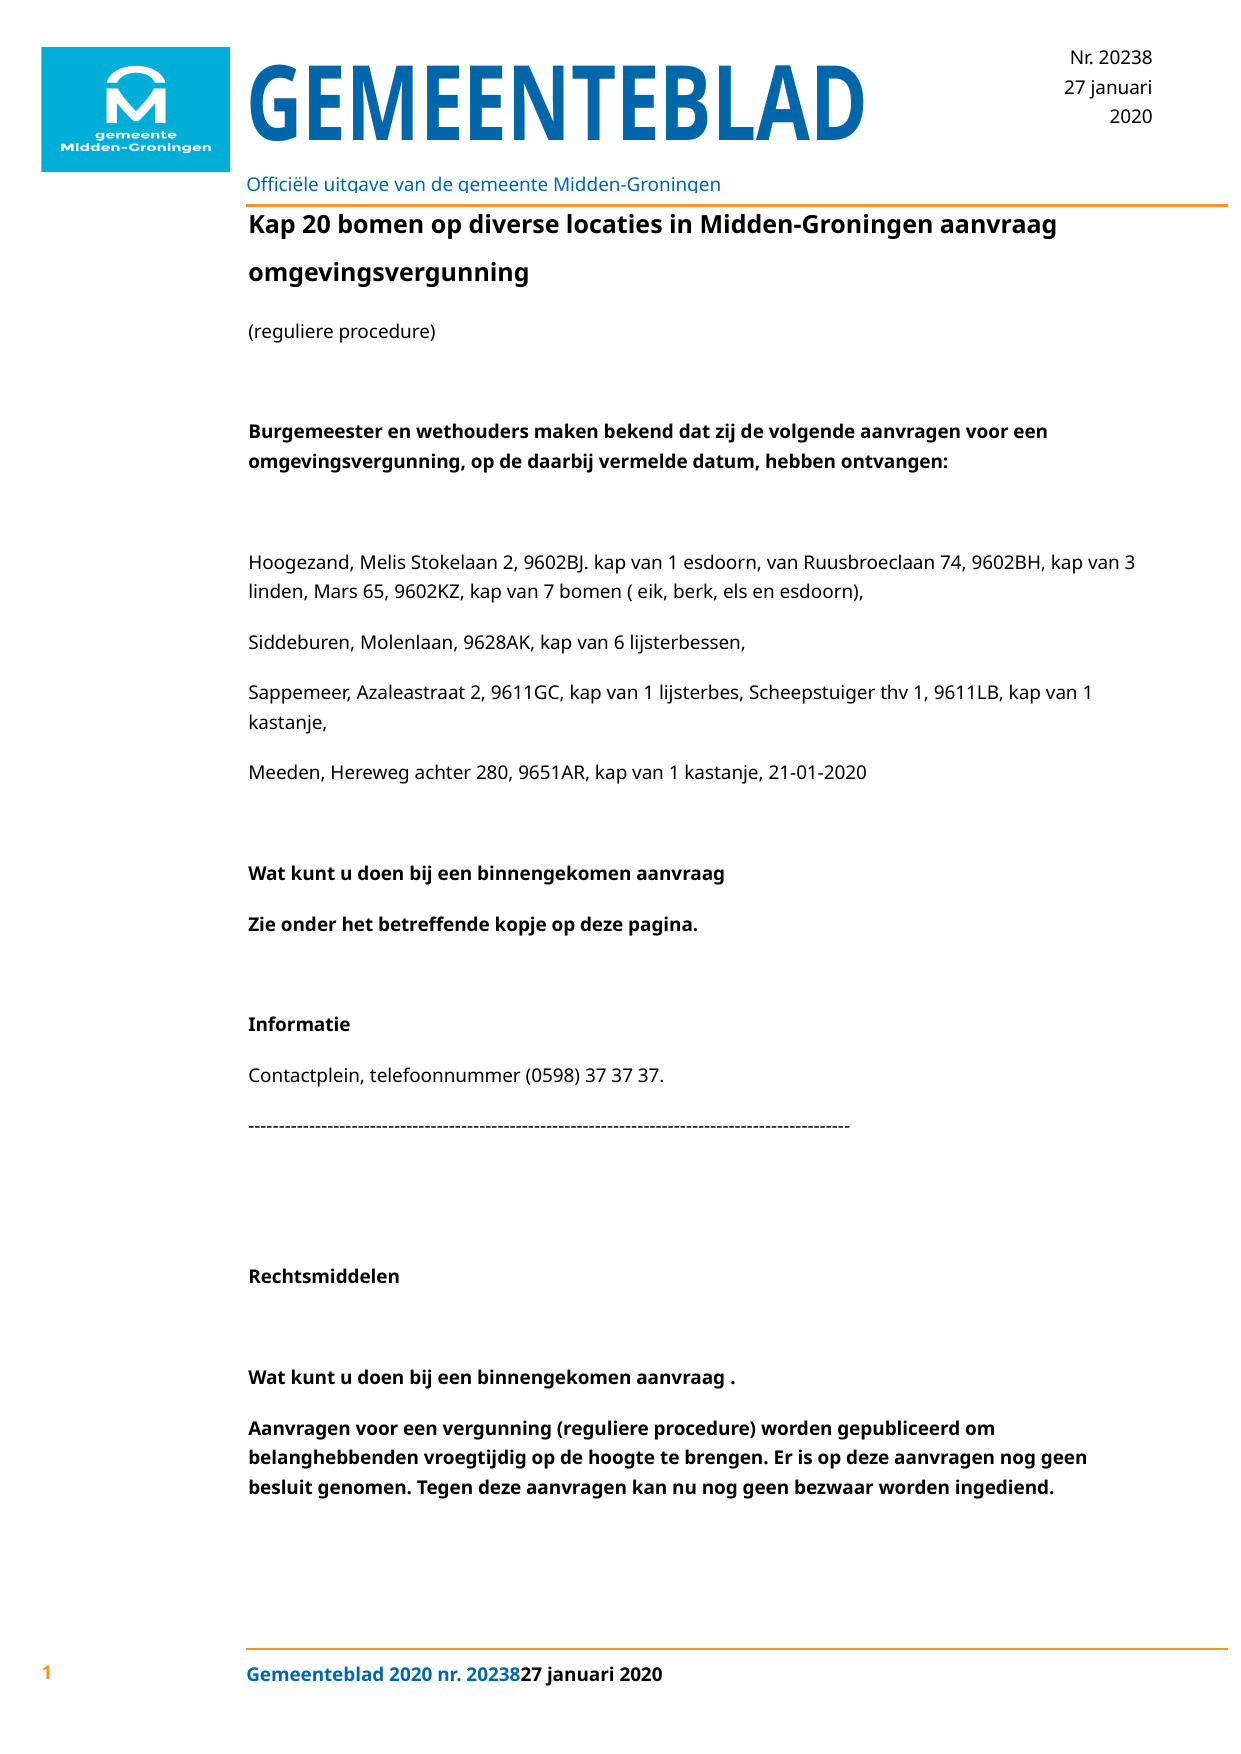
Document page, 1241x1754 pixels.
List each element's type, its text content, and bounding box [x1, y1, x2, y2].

text Burgemeester en wethouders maken bekend dat zij de volgende aanvragen voor een omgevingsvergunning, op de daarbij vermelde datum, hebben ontvangen: [248, 419, 1152, 474]
text Meeden, Hereweg achter 280, 9651AR, kap van 1 kastanje, 21-01-2020 [248, 759, 1152, 785]
text Aanvragen voor een vergunning (reguliere procedure) worden gepubliceerd om belanghebbenden vroegtijdig op de hoogte te brengen. Er is op deze aanvragen nog geen besluit genomen. Tegen deze aanvragen kan nu nog geen bezwaar worden ingediend. [248, 1415, 1152, 1500]
text --------------------------------------------------------------------------------------------------- [248, 1112, 1152, 1138]
picture [184, 146, 190, 153]
text Rechtsmiddelen [248, 1264, 1152, 1289]
picture [107, 89, 165, 122]
text Hoogezand, Melis Stokelaan 2, 9602BJ. kap van 1 esdoorn, van Ruusbroeclaan 74, 9602BH, kap van 3 linden, Mars 65, 9602KZ, kap van 7 bomen ( eik, berk, els en esdoorn), [248, 549, 1152, 604]
text Contactplein, telefoonnummer (0598) 37 37 37. [248, 1062, 1152, 1088]
text (reguliere procedure) [248, 318, 1152, 344]
text Wat kunt u doen bij een binnengekomen aanvraag . [248, 1364, 1152, 1390]
text Kap 20 bomen op diverse locaties in Midden-Groningen aanvraag omgevingsvergunning [248, 207, 1152, 288]
text Siddeburen, Molenlaan, 9628AK, kap van 6 lijsterbessen, [248, 629, 1152, 655]
picture [108, 66, 164, 82]
text Zie onder het betreffende kopje op deze pagina. [248, 911, 1152, 937]
text Wat kunt u doen bij een binnengekomen aanvraag [248, 860, 1152, 886]
text Sappemeer, Azaleastraat 2, 9611GC, kap van 1 lijsterbes, Scheepstuiger thv 1, 9611LB, kap van 1 kastanje, [248, 679, 1152, 735]
text Informatie [248, 1012, 1152, 1037]
